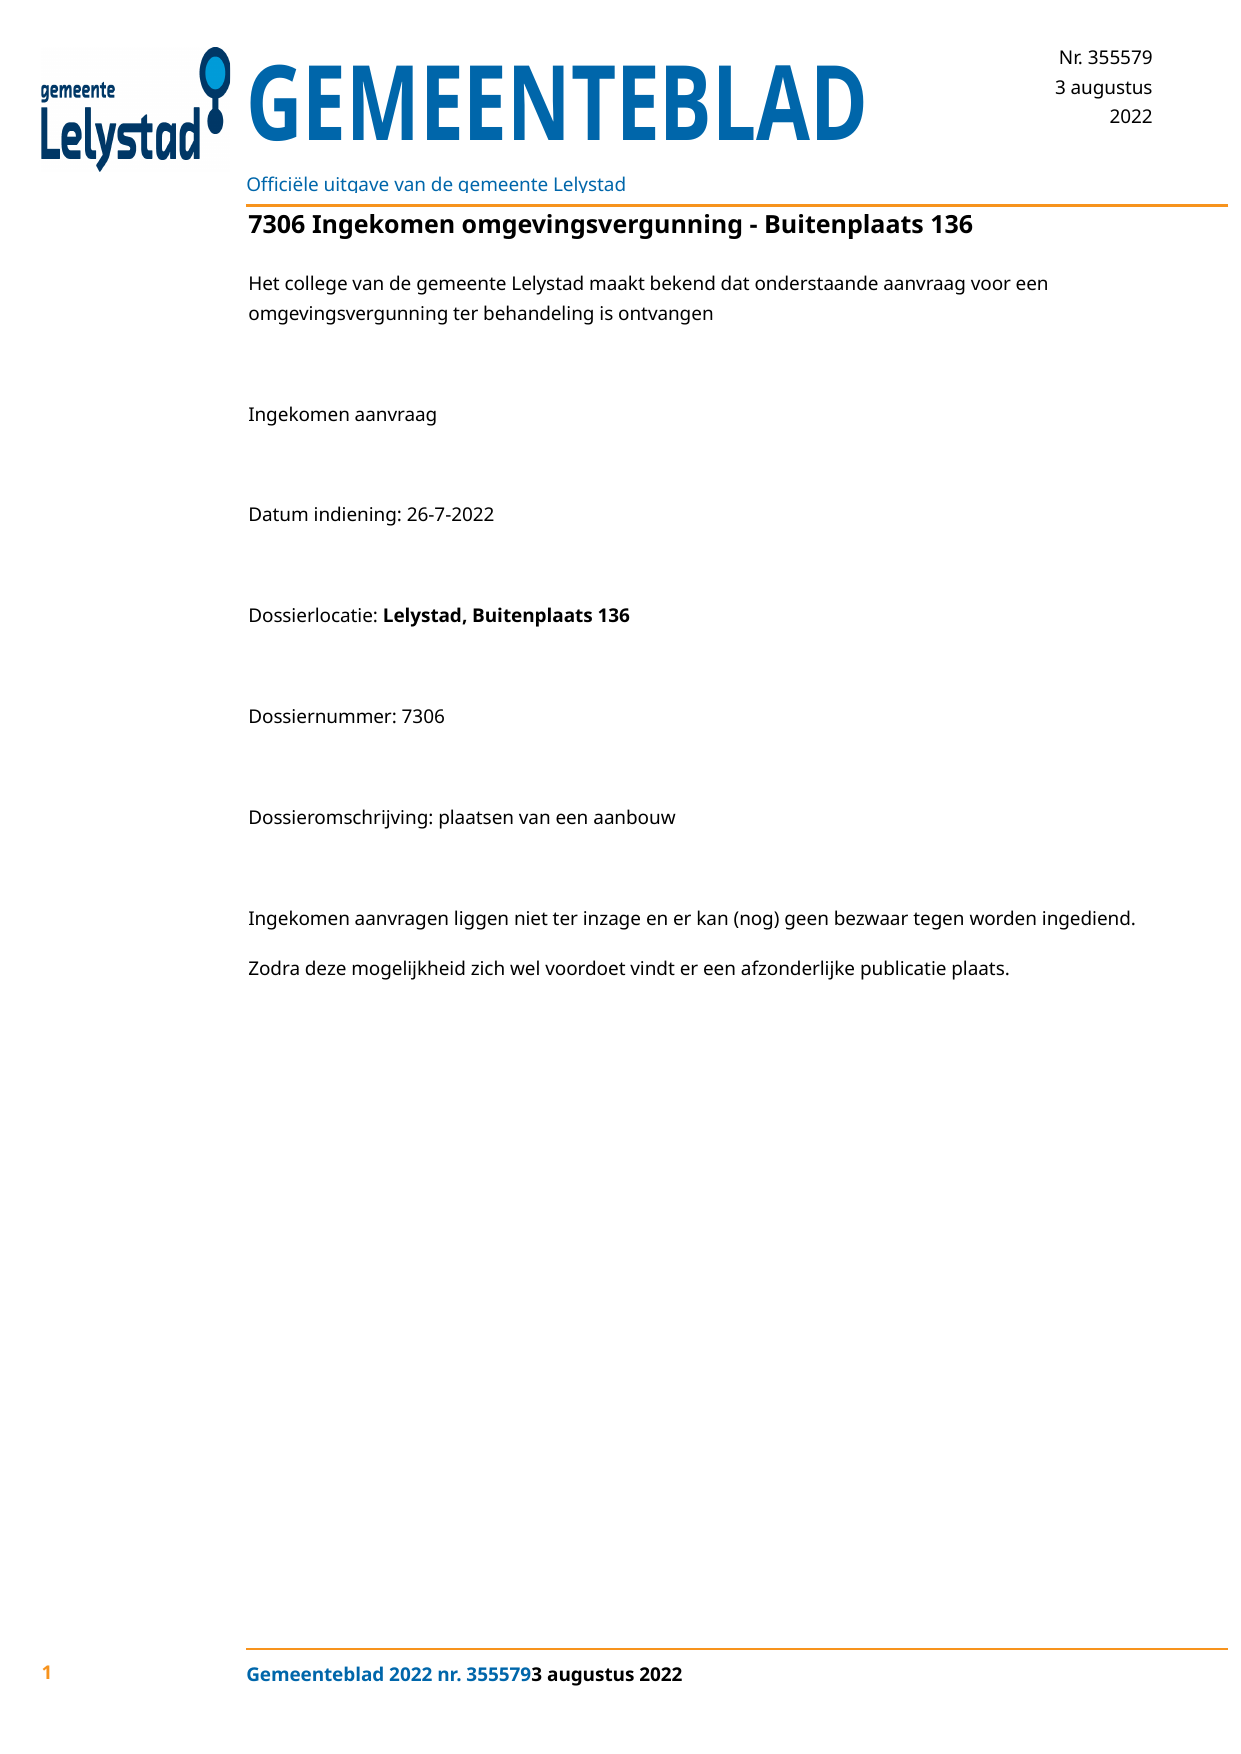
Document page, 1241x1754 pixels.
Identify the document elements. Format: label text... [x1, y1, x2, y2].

text Dossieromschrijving: plaatsen van een aanbouw [248, 804, 1152, 830]
text Het college van de gemeente Lelystad maakt bekend dat onderstaande aanvraag voor een omgevingsvergunning ter behandeling is ontvangen [248, 270, 1152, 326]
picture [41, 47, 231, 172]
text Dossierlocatie: Lelystad, Buitenplaats 136 [248, 602, 1152, 628]
text Dossiernummer: 7306 [248, 703, 1152, 729]
text Datum indiening: 26-7-2022 [248, 502, 1152, 527]
text Zodra deze mogelijkheid zich wel voordoet vindt er een afzonderlijke publicatie plaats. [248, 955, 1152, 981]
text 7306 Ingekomen omgevingsvergunning - Buitenplaats 136 [248, 207, 1152, 241]
text Ingekomen aanvragen liggen niet ter inzage en er kan (nog) geen bezwaar tegen worden ingediend. [248, 905, 1152, 931]
text Ingekomen aanvraag [248, 401, 1152, 426]
